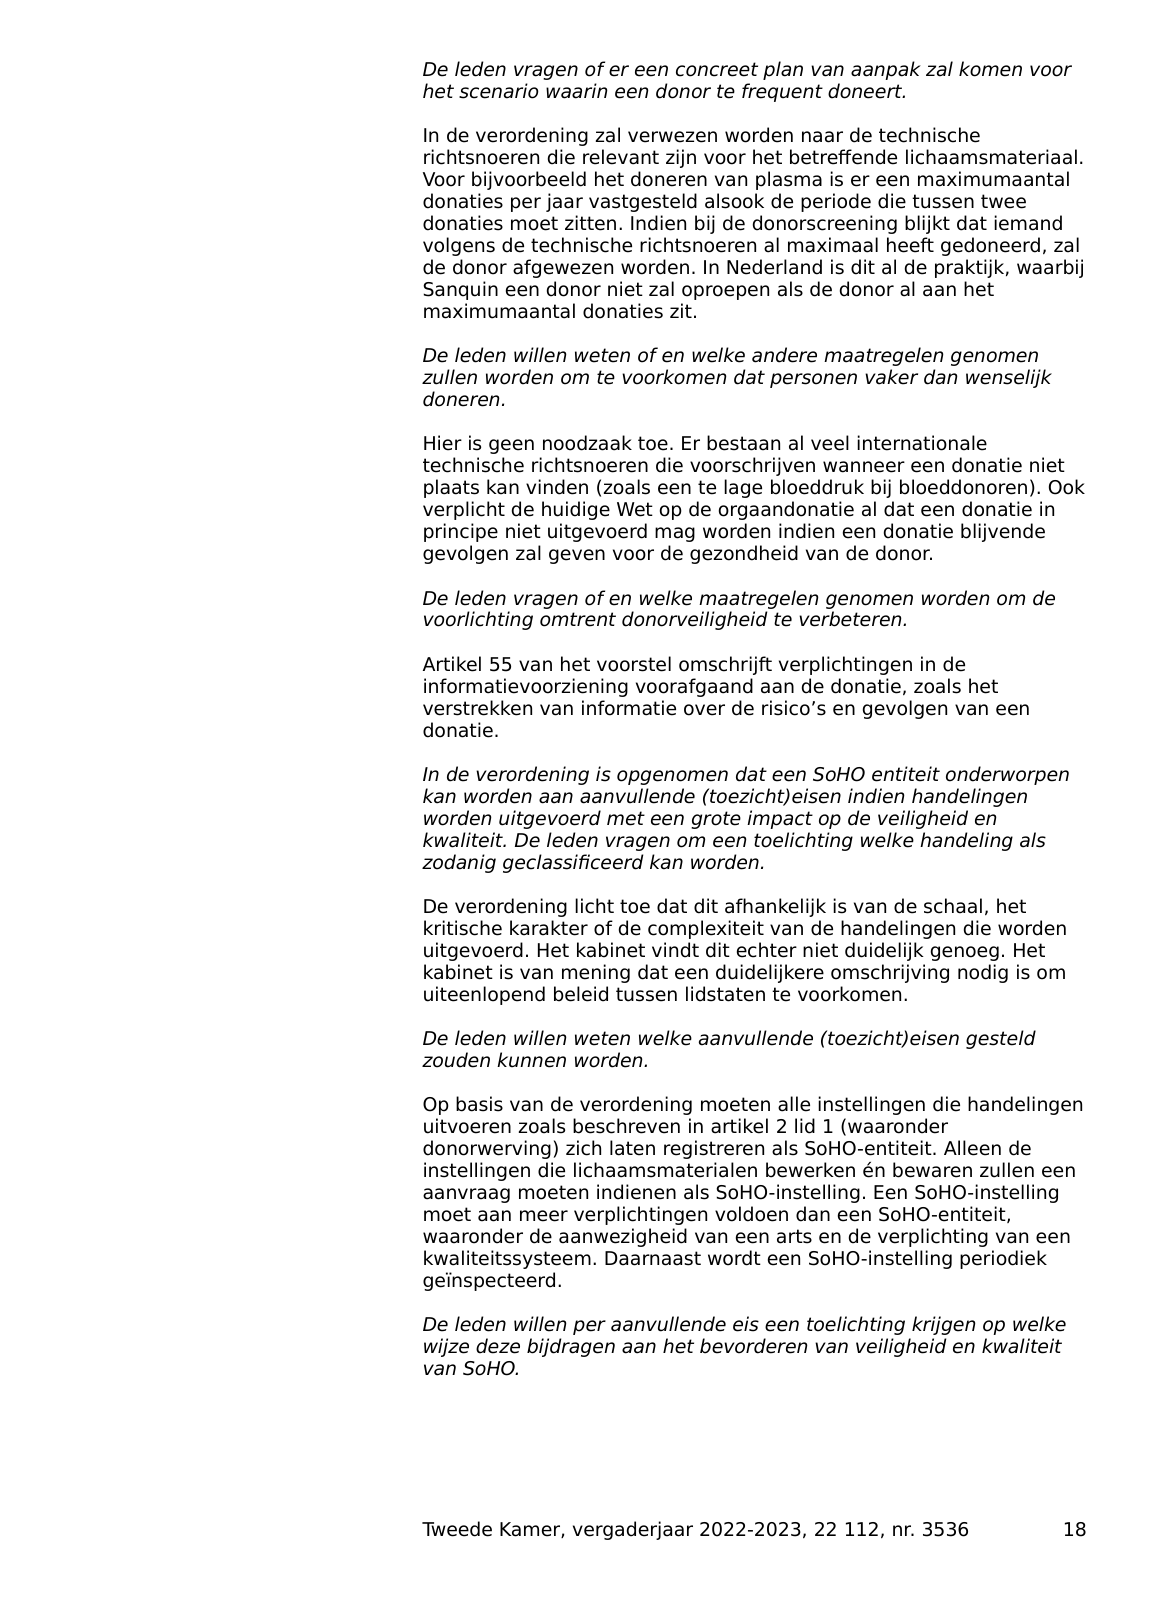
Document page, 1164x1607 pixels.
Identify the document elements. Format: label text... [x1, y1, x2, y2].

text De leden willen weten of en welke andere maatregelen genomen zullen worden om te voorkomen dat personen vaker dan wenselijk doneren. [422, 345, 1087, 411]
text Hier is geen noodzaak toe. Er bestaan al veel internationale technische richtsnoeren die voorschrijven wanneer een donatie niet plaats kan vinden (zoals een te lage bloeddruk bij bloeddonoren). Ook verplicht de huidige Wet op de orgaandonatie al dat een donatie in principe niet uitgevoerd mag worden indien een donatie blijvende gevolgen zal geven voor de gezondheid van de donor. [422, 433, 1087, 565]
text De leden vragen of en welke maatregelen genomen worden om de voorlichting omtrent donorveiligheid te verbeteren. [422, 587, 1087, 631]
text De leden willen weten welke aanvullende (toezicht)eisen gesteld zouden kunnen worden. [422, 1028, 1087, 1072]
text De leden vragen of er een concreet plan van aanpak zal komen voor het scenario waarin een donor te frequent doneert. [422, 59, 1087, 103]
text Op basis van de verordening moeten alle instellingen die handelingen uitvoeren zoals beschreven in artikel 2 lid 1 (waaronder donorwerving) zich laten registreren als SoHO-entiteit. Alleen de instellingen die lichaamsmaterialen bewerken én bewaren zullen een aanvraag moeten indienen als SoHO-instelling. Een SoHO-instelling moet aan meer verplichtingen voldoen dan een SoHO-entiteit, waaronder de aanwezigheid van een arts en de verplichting van een kwaliteitssysteem. Daarnaast wordt een SoHO-instelling periodiek geïnspecteerd. [422, 1094, 1087, 1292]
text In de verordening is opgenomen dat een SoHO entiteit onderworpen kan worden aan aanvullende (toezicht)eisen indien handelingen worden uitgevoerd met een grote impact op de veiligheid en kwaliteit. De leden vragen om een toelichting welke handeling als zodanig geclassificeerd kan worden. [422, 764, 1087, 873]
text Artikel 55 van het voorstel omschrijft verplichtingen in de informatievoorziening voorafgaand aan de donatie, zoals het verstrekken van informatie over de risico’s en gevolgen van een donatie. [422, 653, 1087, 741]
text De leden willen per aanvullende eis een toelichting krijgen op welke wijze deze bijdragen aan het bevorderen van veiligheid en kwaliteit van SoHO. [422, 1314, 1087, 1380]
text De verordening licht toe dat dit afhankelijk is van de schaal, het kritische karakter of de complexiteit van de handelingen die worden uitgevoerd. Het kabinet vindt dit echter niet duidelijk genoeg. Het kabinet is van mening dat een duidelijkere omschrijving nodig is om uiteenlopend beleid tussen lidstaten te voorkomen. [422, 896, 1087, 1006]
text In de verordening zal verwezen worden naar de technische richtsnoeren die relevant zijn voor het betreffende lichaamsmateriaal. Voor bijvoorbeeld het doneren van plasma is er een maximumaantal donaties per jaar vastgesteld alsook de periode die tussen twee donaties moet zitten. Indien bij de donorscreening blijkt dat iemand volgens de technische richtsnoeren al maximaal heeft gedoneerd, zal de donor afgewezen worden. In Nederland is dit al de praktijk, waarbij Sanquin een donor niet zal oproepen als de donor al aan het maximumaantal donaties zit. [422, 125, 1087, 323]
